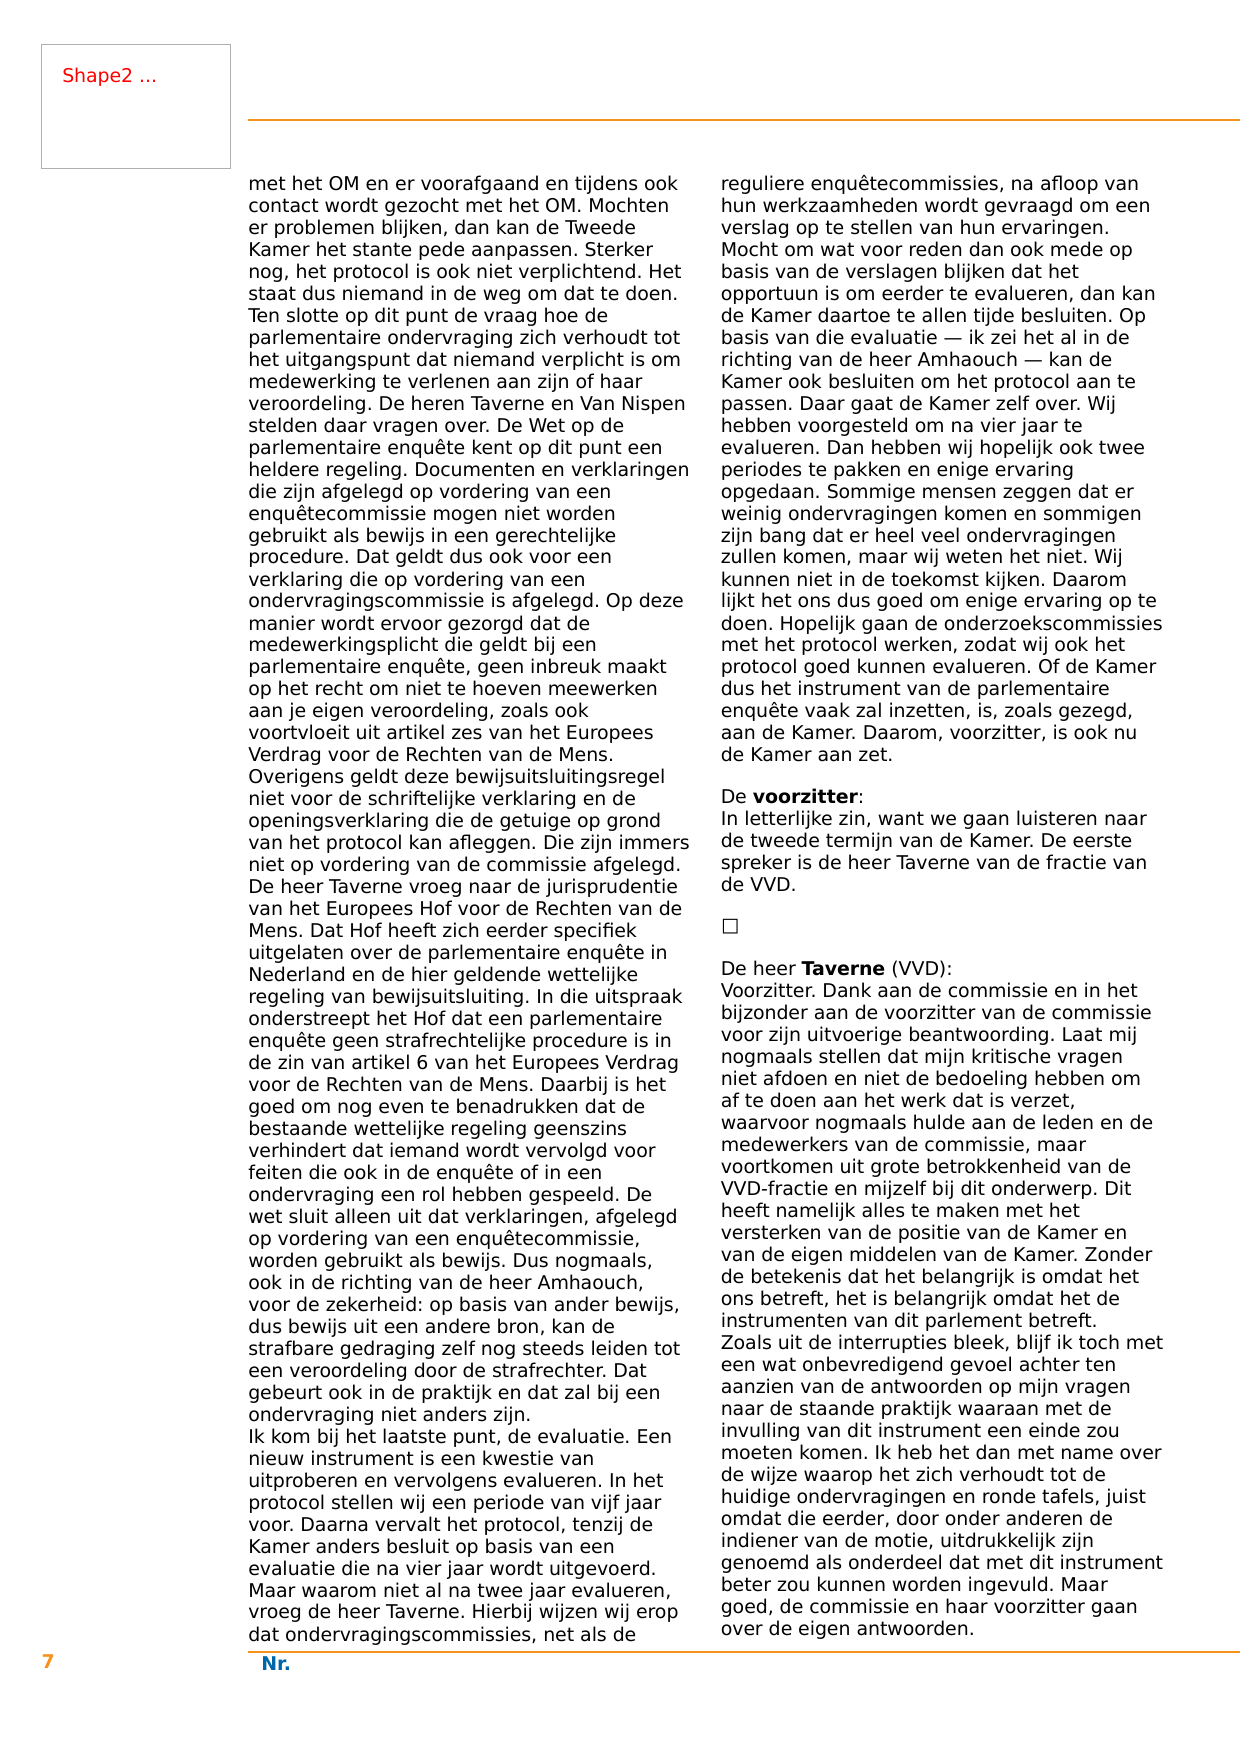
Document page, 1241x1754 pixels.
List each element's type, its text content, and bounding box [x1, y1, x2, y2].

text Ten slotte op dit punt de vraag hoe de parlementaire ondervraging zich verhoudt tot het uitgangspunt dat niemand verplicht is om medewerking te verlenen aan zijn of haar veroordeling. De heren Taverne en Van Nispen stelden daar vragen over. De Wet op de parlementaire enquête kent op dit punt een heldere regeling. Documenten en verklaringen die zijn afgelegd op vordering van een enquêtecommissie mogen niet worden gebruikt als bewijs in een gerechtelijke procedure. Dat geldt dus ook voor een verklaring die op vordering van een ondervragingscommissie is afgelegd. Op deze manier wordt ervoor gezorgd dat de medewerkingsplicht die geldt bij een parlementaire enquête, geen inbreuk maakt op het recht om niet te hoeven meewerken aan je eigen veroordeling, zoals ook voortvloeit uit artikel zes van het Europees Verdrag voor de Rechten van de Mens. Overigens geldt deze bewijsuitsluitingsregel niet voor de schriftelijke verklaring en de openingsverklaring die de getuige op grond van het protocol kan afleggen. Die zijn immers niet op vordering van de commissie afgelegd. [248, 305, 691, 876]
text Voorzitter. Dank aan de commissie en in het bijzonder aan de voorzitter van de commissie voor zijn uitvoerige beantwoording. Laat mij nogmaals stellen dat mijn kritische vragen niet afdoen en niet de bedoeling hebben om af te doen aan het werk dat is verzet, waarvoor nogmaals hulde aan de leden en de medewerkers van de commissie, maar voortkomen uit grote betrokkenheid van de VVD-fractie en mijzelf bij dit onderwerp. Dit heeft namelijk alles te maken met het versterken van de positie van de Kamer en van de eigen middelen van de Kamer. Zonder de betekenis dat het belangrijk is omdat het ons betreft, het is belangrijk omdat het de instrumenten van dit parlement betreft. [721, 980, 1163, 1332]
text reguliere enquêtecommissies, na afloop van hun werkzaamheden wordt gevraagd om een verslag op te stellen van hun ervaringen. Mocht om wat voor reden dan ook mede op basis van de verslagen blijken dat het opportuun is om eerder te evalueren, dan kan de Kamer daartoe te allen tijde besluiten. Op basis van die evaluatie — ik zei het al in de richting van de heer Amhaouch — kan de Kamer ook besluiten om het protocol aan te passen. Daar gaat de Kamer zelf over. Wij hebben voorgesteld om na vier jaar te evalueren. Dan hebben wij hopelijk ook twee periodes te pakken en enige ervaring opgedaan. Sommige mensen zeggen dat er weinig ondervragingen komen en sommigen zijn bang dat er heel veel ondervragingen zullen komen, maar wij weten het niet. Wij kunnen niet in de toekomst kijken. Daarom lijkt het ons dus goed om enige ervaring op te doen. Hopelijk gaan de onderzoekscommissies met het protocol werken, zodat wij ook het protocol goed kunnen evalueren. Of de Kamer dus het instrument van de parlementaire enquête vaak zal inzetten, is, zoals gezegd, aan de Kamer. Daarom, voorzitter, is ook nu de Kamer aan zet. [721, 173, 1163, 766]
text De heer Taverne vroeg naar de jurisprudentie van het Europees Hof voor de Rechten van de Mens. Dat Hof heeft zich eerder specifiek uitgelaten over de parlementaire enquête in Nederland en de hier geldende wettelijke regeling van bewijsuitsluiting. In die uitspraak onderstreept het Hof dat een parlementaire enquête geen strafrechtelijke procedure is in de zin van artikel 6 van het Europees Verdrag voor de Rechten van de Mens. Daarbij is het goed om nog even te benadrukken dat de bestaande wettelijke regeling geenszins verhindert dat iemand wordt vervolgd voor feiten die ook in de enquête of in een ondervraging een rol hebben gespeeld. De wet sluit alleen uit dat verklaringen, afgelegd op vordering van een enquêtecommissie, worden gebruikt als bewijs. Dus nogmaals, ook in de richting van de heer Amhaouch, voor de zekerheid: op basis van ander bewijs, dus bewijs uit een andere bron, kan de strafbare gedraging zelf nog steeds leiden tot een veroordeling door de strafrechter. Dat gebeurt ook in de praktijk en dat zal bij een ondervraging niet anders zijn. [248, 876, 691, 1426]
text met het OM en er voorafgaand en tijdens ook contact wordt gezocht met het OM. Mochten er problemen blijken, dan kan de Tweede Kamer het stante pede aanpassen. Sterker nog, het protocol is ook niet verplichtend. Het staat dus niemand in de weg om dat te doen. [248, 173, 691, 305]
text Ik kom bij het laatste punt, de evaluatie. Een nieuw instrument is een kwestie van uitproberen en vervolgens evalueren. In het protocol stellen wij een periode van vijf jaar voor. Daarna vervalt het protocol, tenzij de Kamer anders besluit op basis van een evaluatie die na vier jaar wordt uitgevoerd. Maar waarom niet al na twee jaar evalueren, vroeg de heer Taverne. Hierbij wijzen wij erop dat ondervragingscommissies, net als de [248, 1426, 691, 1645]
text De heer Taverne (VVD): [721, 958, 1163, 980]
text ⬜ [721, 916, 1163, 938]
text De voorzitter: [721, 786, 1163, 808]
text Zoals uit de interrupties bleek, blijf ik toch met een wat onbevredigend gevoel achter ten aanzien van de antwoorden op mijn vragen naar de staande praktijk waaraan met de invulling van dit instrument een einde zou moeten komen. Ik heb het dan met name over de wijze waarop het zich verhoudt tot de huidige ondervragingen en ronde tafels, juist omdat die eerder, door onder anderen de indiener van de motie, uitdrukkelijk zijn genoemd als onderdeel dat met dit instrument beter zou kunnen worden ingevuld. Maar goed, de commissie en haar voorzitter gaan over de eigen antwoorden. [721, 1332, 1163, 1639]
text In letterlijke zin, want we gaan luisteren naar de tweede termijn van de Kamer. De eerste spreker is de heer Taverne van de fractie van de VVD. [721, 808, 1163, 896]
